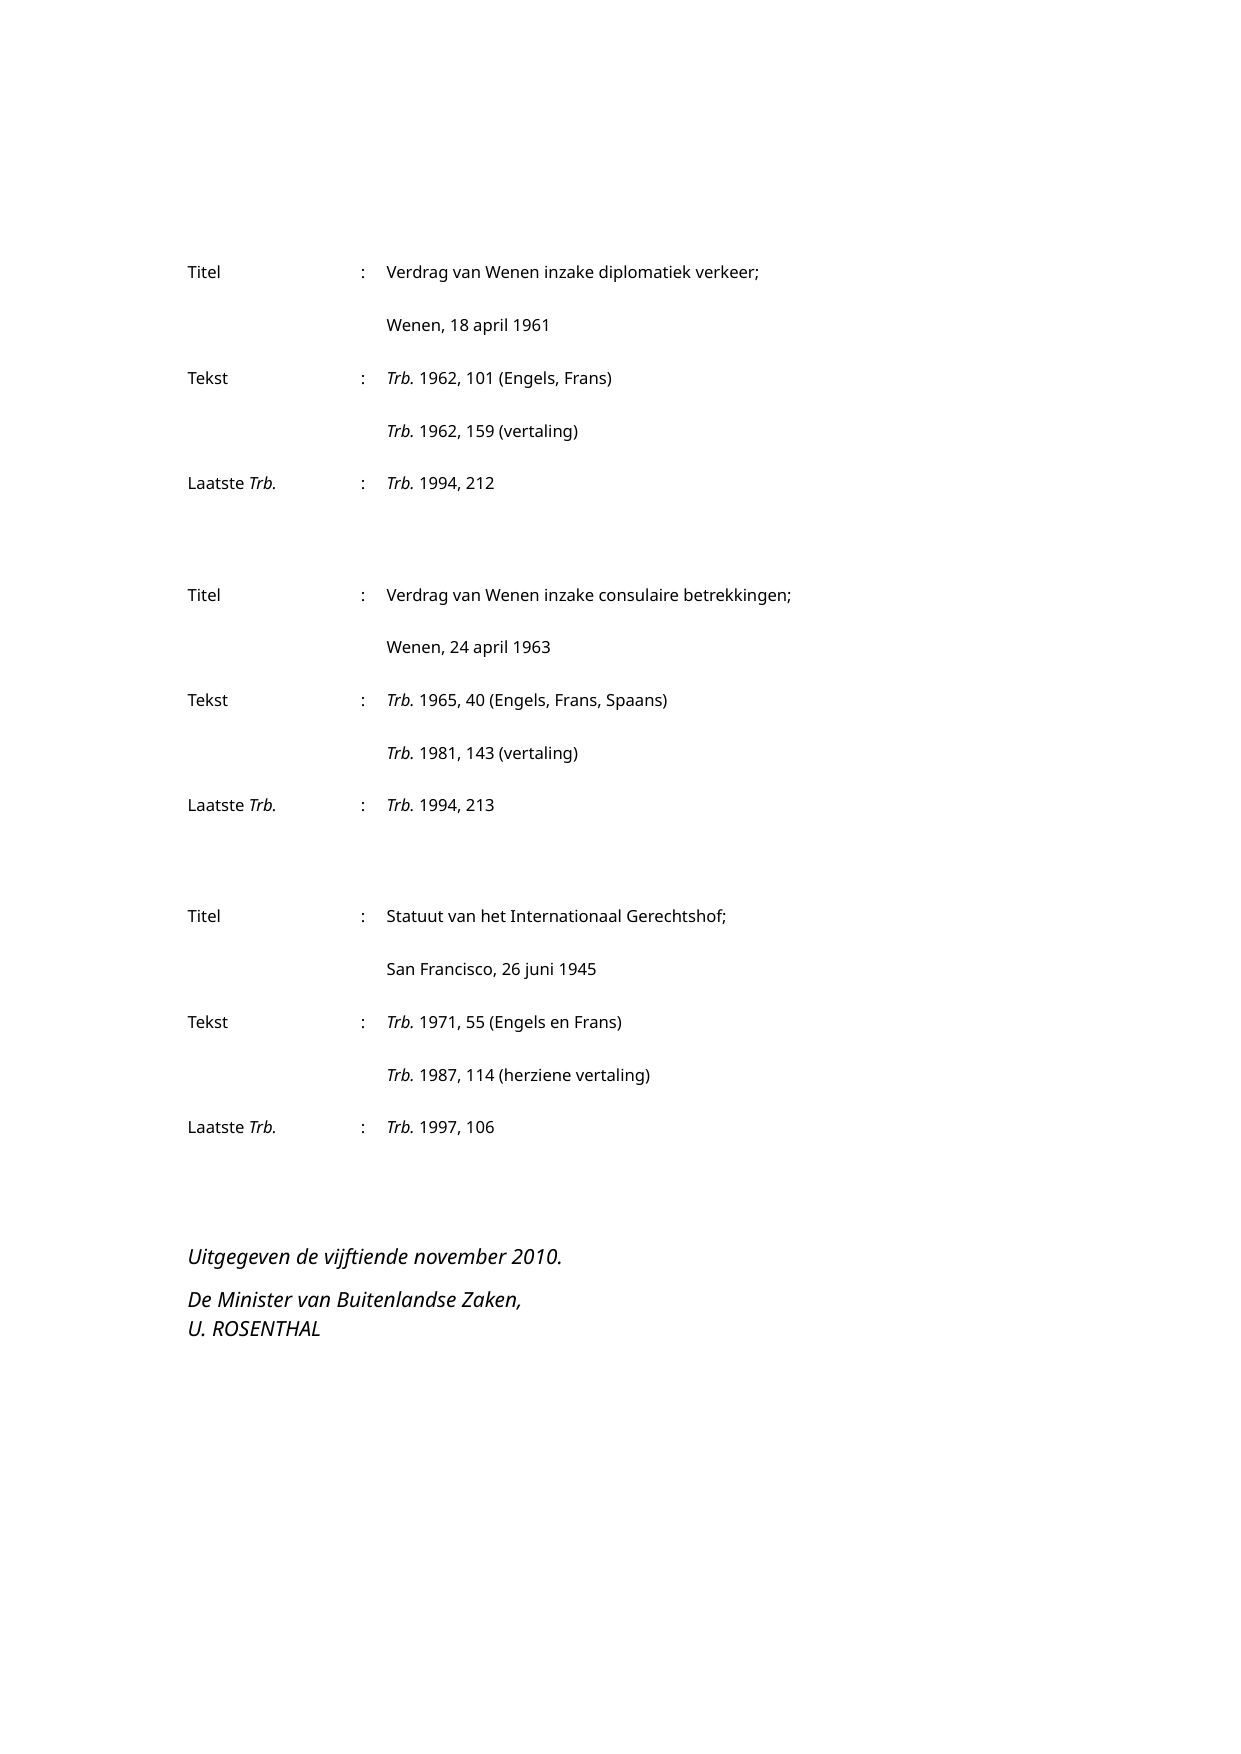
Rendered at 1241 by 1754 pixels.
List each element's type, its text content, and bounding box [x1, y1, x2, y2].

table_cell Trb. 1994, 212 [386, 472, 1053, 525]
table_cell Verdrag van Wenen inzake consulaire betrekkingen; Wenen, 24 april 1963 [386, 583, 1053, 688]
table_cell Trb. 1962, 101 (Engels, Frans) Trb. 1962, 159 (vertaling) [386, 367, 1053, 472]
table_cell : [361, 794, 386, 847]
table_cell Trb. 1994, 213 [386, 794, 1053, 847]
table_cell [188, 150, 361, 203]
table_cell Verdrag van Wenen inzake diplomatiek verkeer; Wenen, 18 april 1961 [386, 261, 1053, 367]
table_cell Titel [188, 905, 361, 1011]
table_cell Tekst [188, 689, 361, 794]
table_cell : [361, 905, 386, 1011]
table_cell [361, 525, 386, 583]
table_cell [386, 150, 1053, 203]
table_cell Tekst [188, 1011, 361, 1116]
table_cell : [361, 1116, 386, 1169]
table_cell Tekst [188, 367, 361, 472]
table_cell [361, 203, 386, 261]
table_cell Laatste Trb. [188, 472, 361, 525]
table_cell [361, 847, 386, 905]
table_cell [188, 203, 361, 261]
table_cell Trb. 1971, 55 (Engels en Frans) Trb. 1987, 114 (herziene vertaling) [386, 1011, 1053, 1116]
table_cell [188, 525, 361, 583]
text De Minister van Buitenlandse Zaken, [187, 1286, 1053, 1314]
table_cell Trb. 1965, 40 (Engels, Frans, Spaans) Trb. 1981, 143 (vertaling) [386, 689, 1053, 794]
table_cell : [361, 583, 386, 688]
table_cell : [361, 689, 386, 794]
table_cell Statuut van het Internationaal Gerechtshof; San Francisco, 26 juni 1945 [386, 905, 1053, 1011]
table_cell : [361, 261, 386, 367]
text Uitgegeven de vijftiende november 2010. [187, 1242, 1053, 1271]
table_cell [361, 150, 386, 203]
table_cell Laatste Trb. [188, 794, 361, 847]
table_cell : [361, 1011, 386, 1116]
table_cell Titel [188, 261, 361, 367]
text U. ROSENTHAL [187, 1314, 1053, 1342]
table_cell [386, 525, 1053, 583]
table_cell Titel [188, 583, 361, 688]
table_cell Laatste Trb. [188, 1116, 361, 1169]
table_cell : [361, 472, 386, 525]
table_cell [386, 203, 1053, 261]
table_cell : [361, 367, 386, 472]
table_cell Trb. 1997, 106 [386, 1116, 1053, 1169]
table_cell [386, 847, 1053, 905]
table_cell [188, 847, 361, 905]
